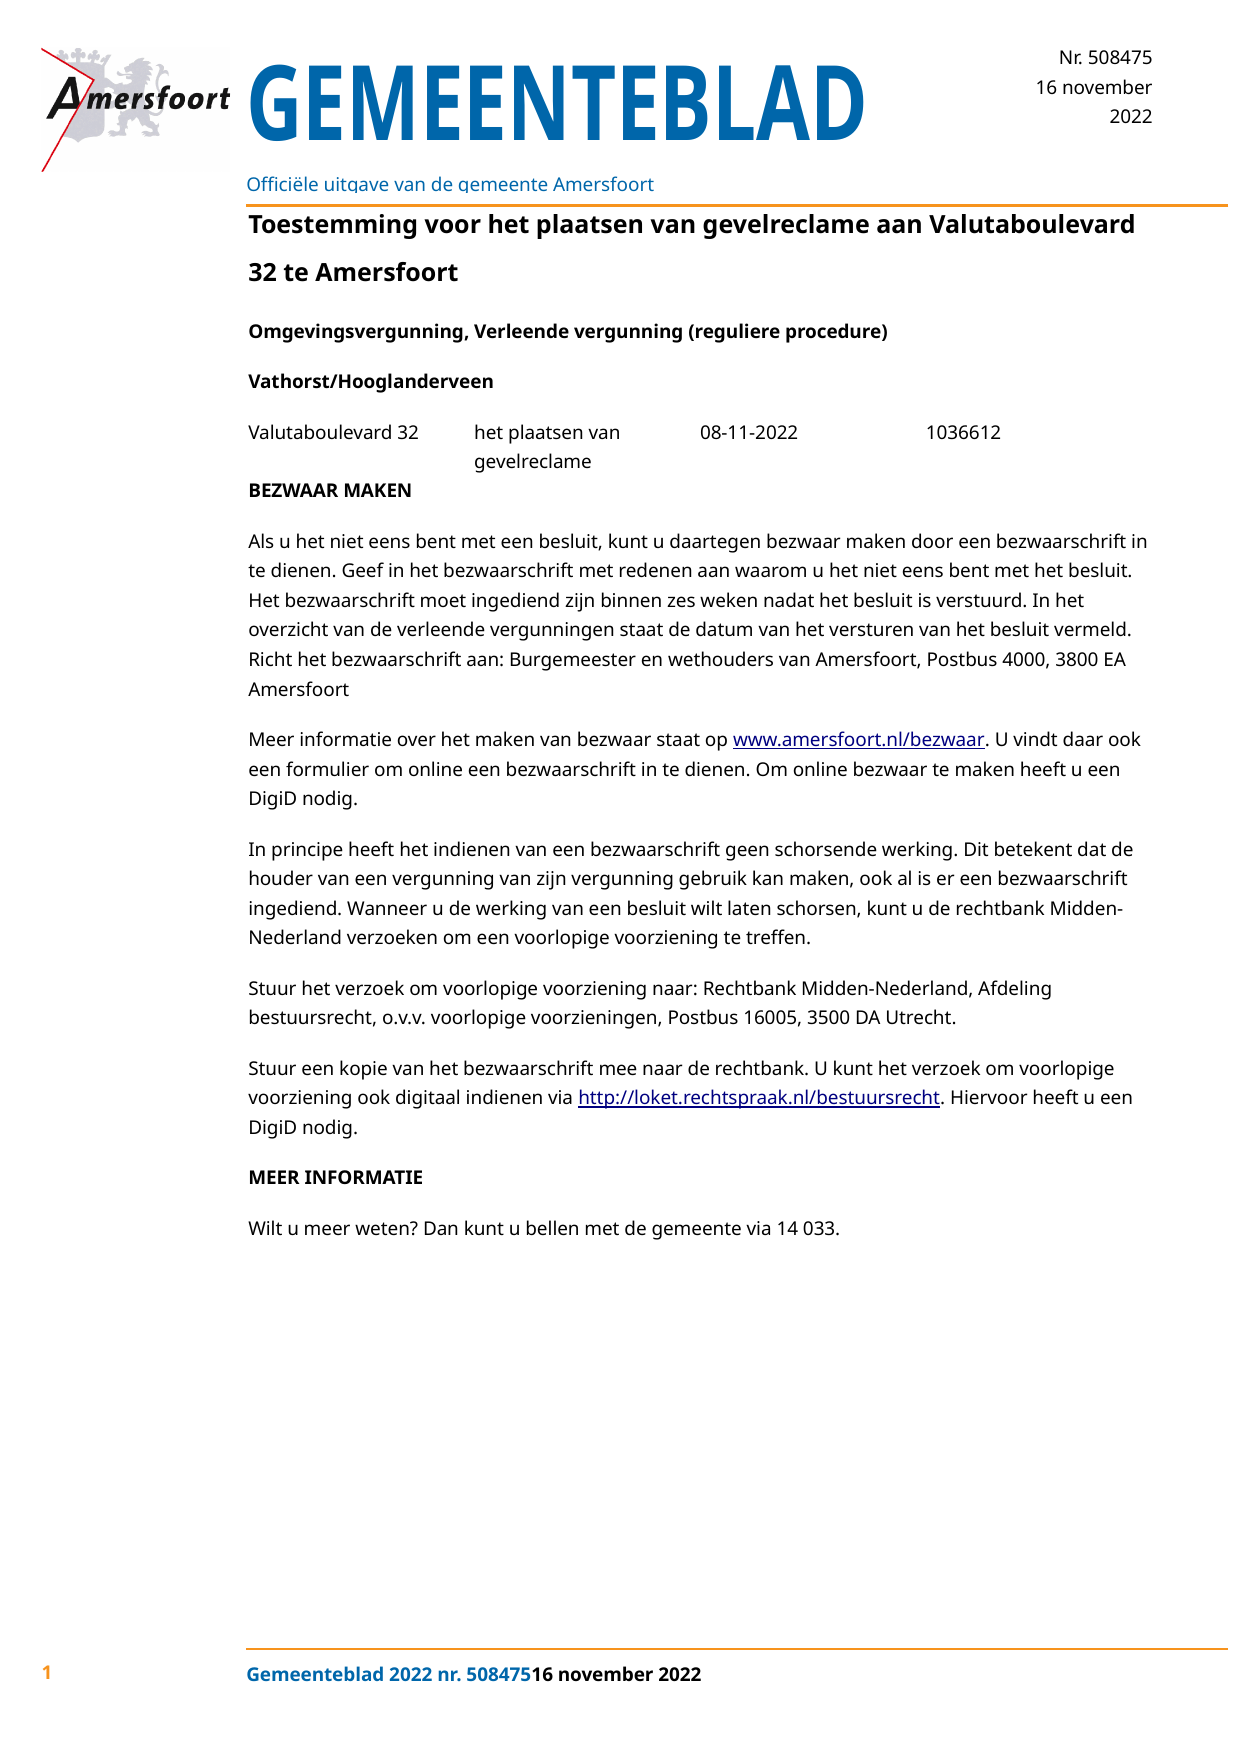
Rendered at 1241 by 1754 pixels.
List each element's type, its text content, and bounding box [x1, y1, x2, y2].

text In principe heeft het indienen van een bezwaarschrift geen schorsende werking. Dit betekent dat de houder van een vergunning van zijn vergunning gebruik kan maken, ook al is er een bezwaarschrift ingediend. Wanneer u de werking van een besluit wilt laten schorsen, kunt u de rechtbank Midden-Nederland verzoeken om een voorlopige voorziening te treffen. [248, 836, 1152, 950]
table_header 1036612 [926, 419, 1152, 474]
text Stuur het verzoek om voorlopige voorziening naar: Rechtbank Midden-Nederland, Afdeling bestuursrecht, o.v.v. voorlopige voorzieningen, Postbus 16005, 3500 DA Utrecht. [248, 975, 1152, 1030]
text Als u het niet eens bent met een besluit, kunt u daartegen bezwaar maken door een bezwaarschrift in te dienen. Geef in het bezwaarschrift met redenen aan waarom u het niet eens bent met het besluit. Het bezwaarschrift moet ingediend zijn binnen zes weken nadat het besluit is verstuurd. In het overzicht van de verleende vergunningen staat de datum van het versturen van het besluit vermeld. Richt het bezwaarschrift aan: Burgemeester en wethouders van Amersfoort, Postbus 4000, 3800 EA Amersfoort [248, 528, 1152, 701]
table_header 08-11-2022 [700, 419, 926, 474]
picture [41, 47, 231, 172]
text BEZWAAR MAKEN [248, 477, 1152, 503]
text Stuur een kopie van het bezwaarschrift mee naar de rechtbank. U kunt het verzoek om voorlopige voorziening ook digitaal indienen via http://loket.rechtspraak.nl/bestuursrecht. Hiervoor heeft u een DigiD nodig. [248, 1055, 1152, 1140]
text Toestemming voor het plaatsen van gevelreclame aan Valutaboulevard 32 te Amersfoort [248, 207, 1152, 288]
text Vathorst/Hooglanderveen [248, 368, 1152, 394]
text MEER INFORMATIE [248, 1164, 1152, 1190]
text Meer informatie over het maken van bezwaar staat op www.amersfoort.nl/bezwaar. U vindt daar ook een formulier om online een bezwaarschrift in te dienen. Om online bezwaar te maken heeft u een DigiD nodig. [248, 726, 1152, 811]
text Omgevingsvergunning, Verleende vergunning (reguliere procedure) [248, 318, 1152, 344]
table_header Valutaboulevard 32 [248, 419, 474, 474]
table_header het plaatsen van gevelreclame [474, 419, 700, 474]
text Wilt u meer weten? Dan kunt u bellen met de gemeente via 14 033. [248, 1215, 1152, 1241]
